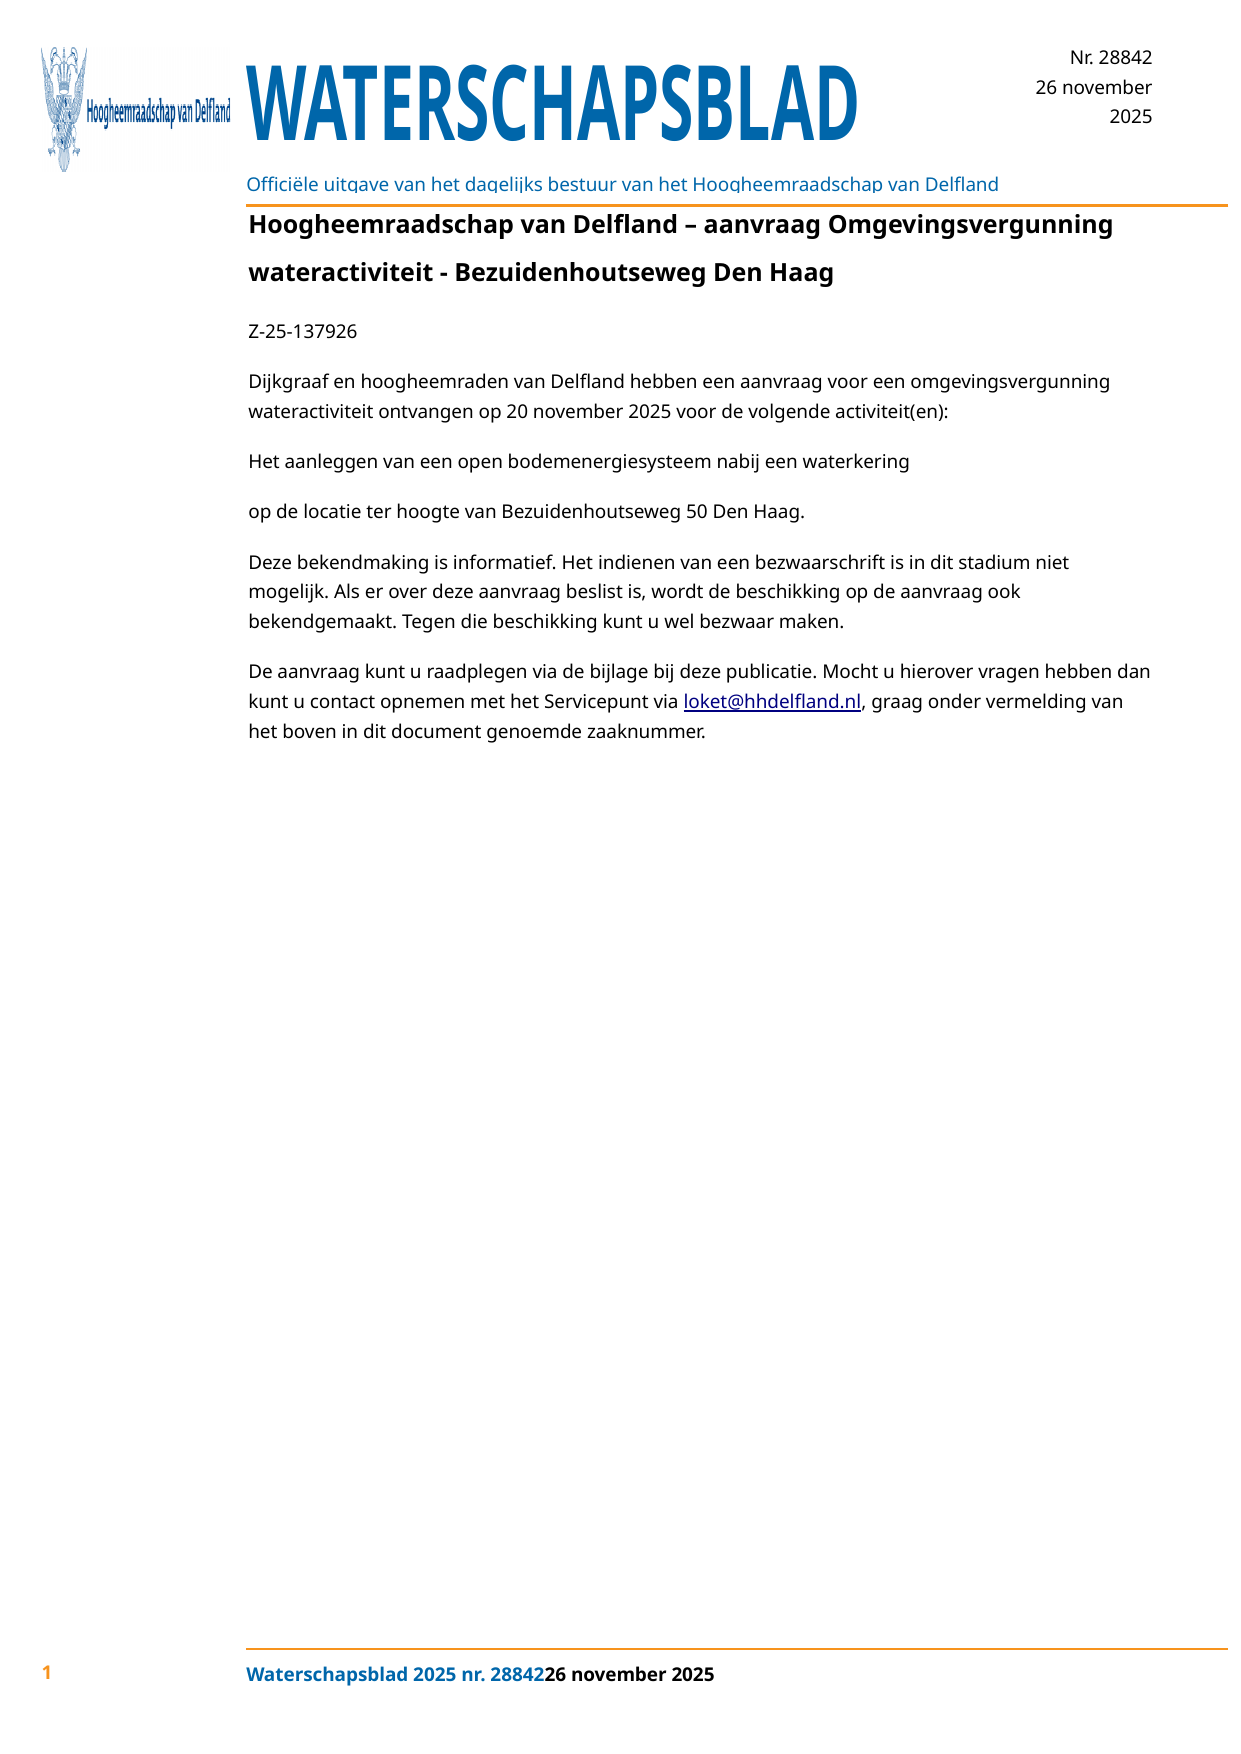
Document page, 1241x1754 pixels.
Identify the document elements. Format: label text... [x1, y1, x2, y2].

text De aanvraag kunt u raadplegen via de bijlage bij deze publicatie. Mocht u hierover vragen hebben dan kunt u contact opnemen met het Servicepunt via loket@hhdelfland.nl, graag onder vermelding van het boven in dit document genoemde zaaknummer. [248, 659, 1152, 744]
text Deze bekendmaking is informatief. Het indienen van een bezwaarschrift is in dit stadium niet mogelijk. Als er over deze aanvraag beslist is, wordt de beschikking op de aanvraag ook bekendgemaakt. Tegen die beschikking kunt u wel bezwaar maken. [248, 549, 1152, 634]
text Z-25-137926 [248, 318, 1152, 344]
text Dijkgraaf en hoogheemraden van Delfland hebben een aanvraag voor een omgevingsvergunning wateractiviteit ontvangen op 20 november 2025 voor de volgende activiteit(en): [248, 368, 1152, 424]
text Het aanleggen van een open bodemenergiesysteem nabij een waterkering [248, 448, 1152, 474]
text op de locatie ter hoogte van Bezuidenhoutseweg 50 Den Haag. [248, 499, 1152, 524]
picture [41, 47, 231, 172]
text Hoogheemraadschap van Delfland – aanvraag Omgevingsvergunning wateractiviteit - Bezuidenhoutseweg Den Haag [248, 207, 1152, 288]
